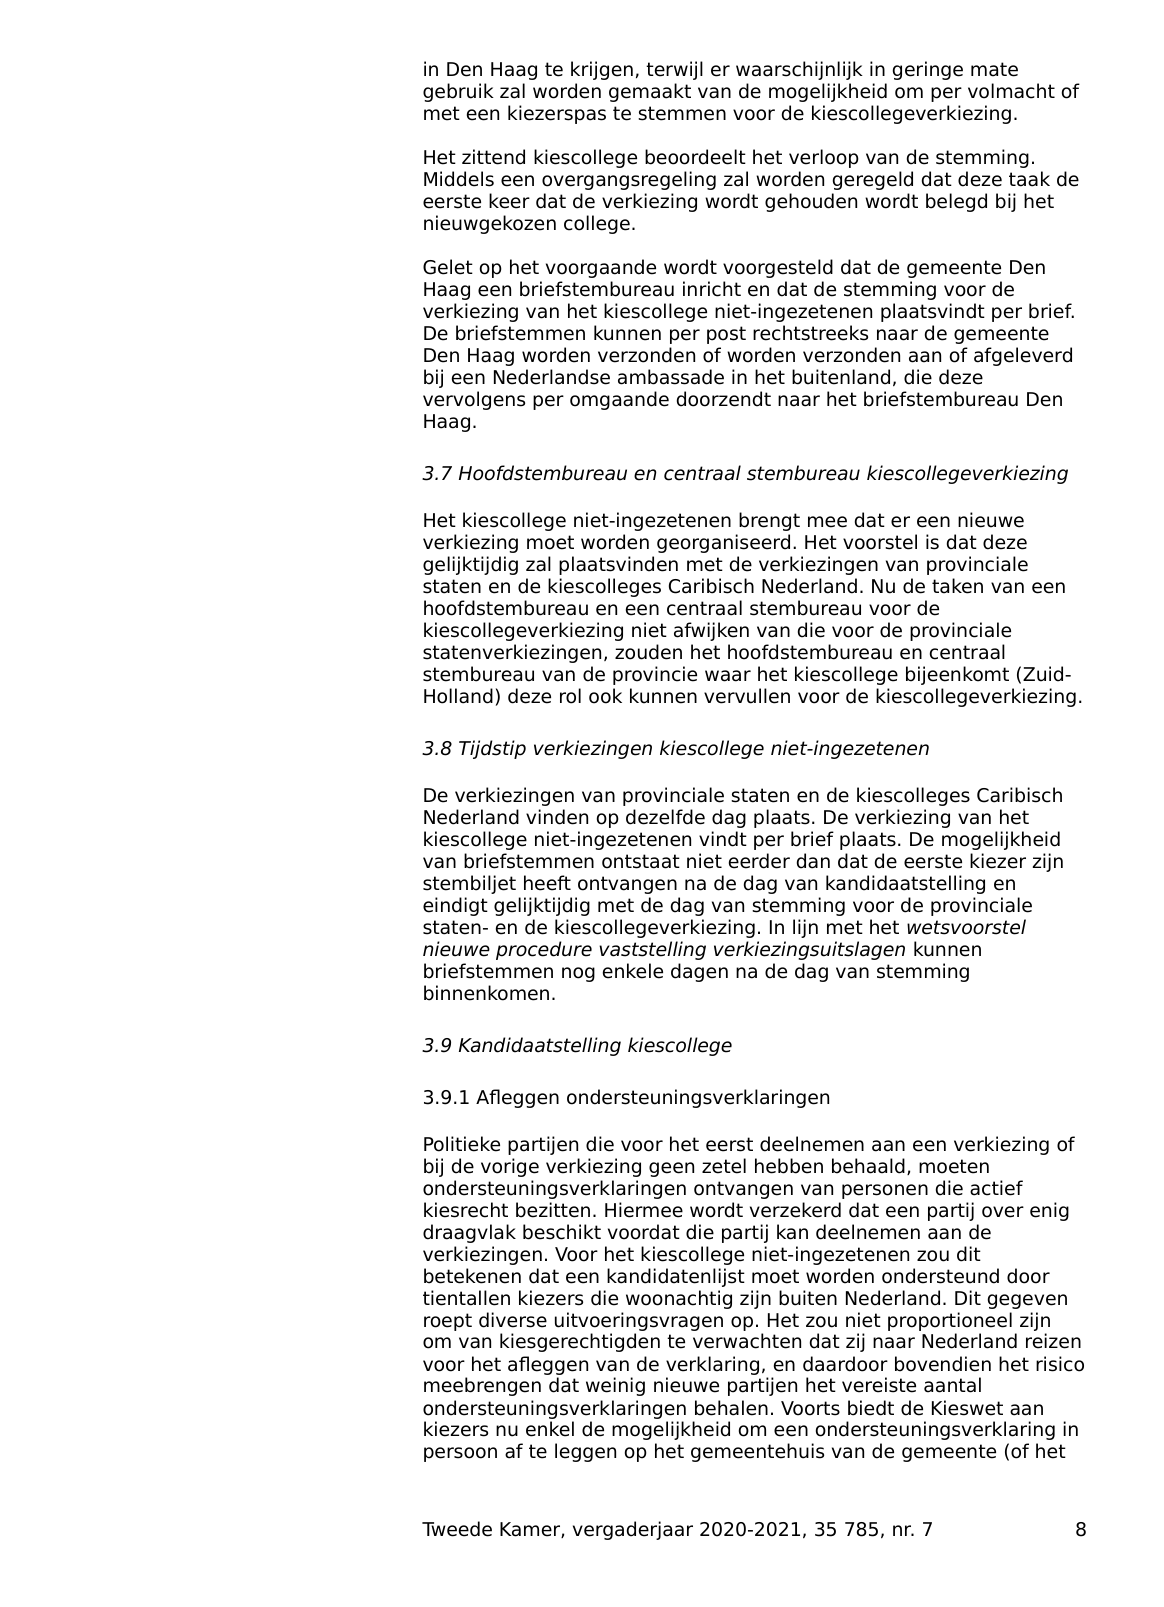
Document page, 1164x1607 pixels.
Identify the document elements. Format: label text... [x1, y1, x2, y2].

subtitle 3.9.1 Afleggen ondersteuningsverklaringen [422, 1087, 1087, 1109]
text Gelet op het voorgaande wordt voorgesteld dat de gemeente Den Haag een briefstembureau inricht en dat de stemming voor de verkiezing van het kiescollege niet-ingezetenen plaatsvindt per brief. De briefstemmen kunnen per post rechtstreeks naar de gemeente Den Haag worden verzonden of worden verzonden aan of afgeleverd bij een Nederlandse ambassade in het buitenland, die deze vervolgens per omgaande doorzendt naar het briefstembureau Den Haag. [422, 257, 1087, 433]
text Het zittend kiescollege beoordeelt het verloop van de stemming. Middels een overgangsregeling zal worden geregeld dat deze taak de eerste keer dat de verkiezing wordt gehouden wordt belegd bij het nieuwgekozen college. [422, 147, 1087, 235]
text Politieke partijen die voor het eerst deelnemen aan een verkiezing of bij de vorige verkiezing geen zetel hebben behaald, moeten ondersteuningsverklaringen ontvangen van personen die actief kiesrecht bezitten. Hiermee wordt verzekerd dat een partij over enig draagvlak beschikt voordat die partij kan deelnemen aan de verkiezingen. Voor het kiescollege niet-ingezetenen zou dit betekenen dat een kandidatenlijst moet worden ondersteund door tientallen kiezers die woonachtig zijn buiten Nederland. Dit gegeven roept diverse uitvoeringsvragen op. Het zou niet proportioneel zijn om van kiesgerechtigden te verwachten dat zij naar Nederland reizen voor het afleggen van de verklaring, en daardoor bovendien het risico meebrengen dat weinig nieuwe partijen het vereiste aantal ondersteuningsverklaringen behalen. Voorts biedt de Kieswet aan kiezers nu enkel de mogelijkheid om een ondersteuningsverklaring in persoon af te leggen op het gemeentehuis van de gemeente (of het [422, 1134, 1087, 1463]
subtitle 3.8 Tijdstip verkiezingen kiescollege niet-ingezetenen [422, 738, 1087, 760]
text De verkiezingen van provinciale staten en de kiescolleges Caribisch Nederland vinden op dezelfde dag plaats. De verkiezing van het kiescollege niet-ingezetenen vindt per brief plaats. De mogelijkheid van briefstemmen ontstaat niet eerder dan dat de eerste kiezer zijn stembiljet heeft ontvangen na de dag van kandidaatstelling en eindigt gelijktijdig met de dag van stemming voor de provinciale staten- en de kiescollegeverkiezing. In lijn met het wetsvoorstel nieuwe procedure vaststelling verkiezingsuitslagen kunnen briefstemmen nog enkele dagen na de dag van stemming binnenkomen. [422, 785, 1087, 1005]
text in Den Haag te krijgen, terwijl er waarschijnlijk in geringe mate gebruik zal worden gemaakt van de mogelijkheid om per volmacht of met een kiezerspas te stemmen voor de kiescollegeverkiezing. [422, 59, 1087, 125]
subtitle 3.7 Hoofdstembureau en centraal stembureau kiescollegeverkiezing [422, 463, 1087, 485]
subtitle 3.9 Kandidaatstelling kiescollege [422, 1035, 1087, 1057]
text Het kiescollege niet-ingezetenen brengt mee dat er een nieuwe verkiezing moet worden georganiseerd. Het voorstel is dat deze gelijktijdig zal plaatsvinden met de verkiezingen van provinciale staten en de kiescolleges Caribisch Nederland. Nu de taken van een hoofdstembureau en een centraal stembureau voor de kiescollegeverkiezing niet afwijken van die voor de provinciale statenverkiezingen, zouden het hoofdstembureau en centraal stembureau van de provincie waar het kiescollege bijeenkomt (Zuid-Holland) deze rol ook kunnen vervullen voor de kiescollegeverkiezing. [422, 510, 1087, 708]
